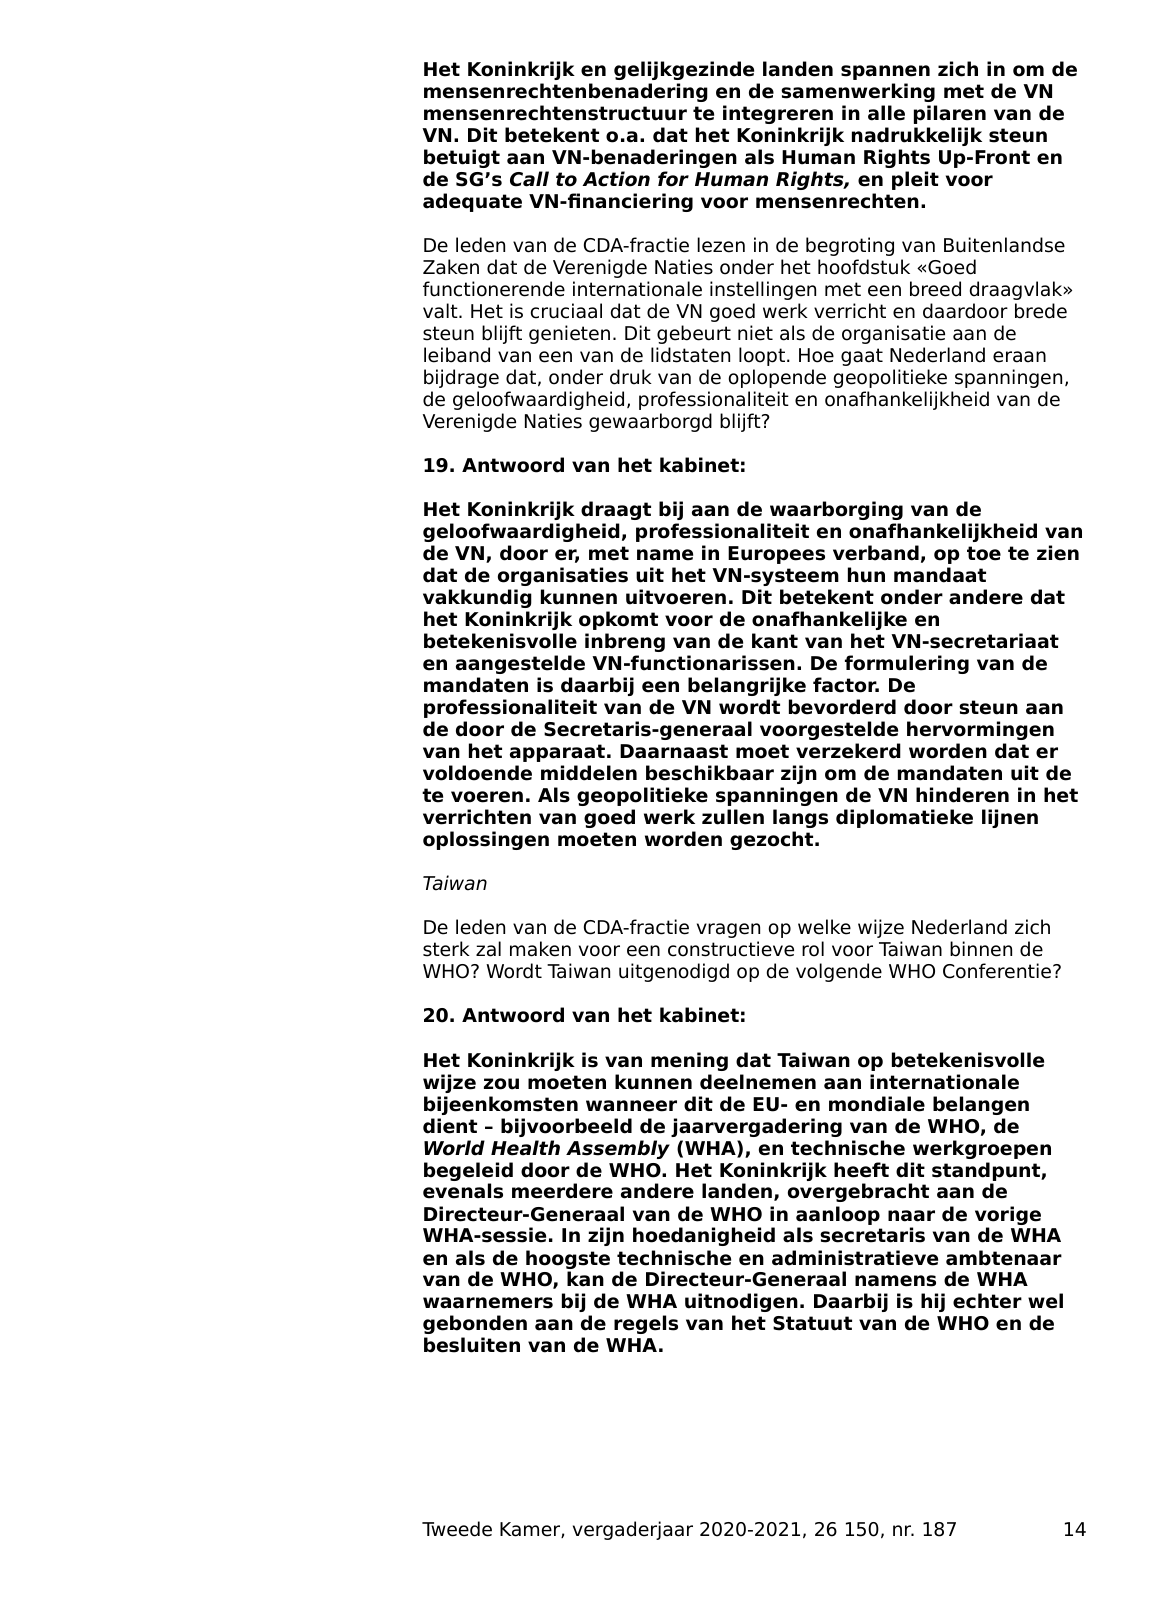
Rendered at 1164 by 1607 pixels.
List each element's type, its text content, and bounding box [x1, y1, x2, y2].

subtitle 20. Antwoord van het kabinet: [422, 1005, 1087, 1027]
text Het Koninkrijk draagt bij aan de waarborging van de geloofwaardigheid, professionaliteit en onafhankelijkheid van de VN, door er, met name in Europees verband, op toe te zien dat de organisaties uit het VN-systeem hun mandaat vakkundig kunnen uitvoeren. Dit betekent onder andere dat het Koninkrijk opkomt voor de onafhankelijke en betekenisvolle inbreng van de kant van het VN-secretariaat en aangestelde VN-functionarissen. De formulering van de mandaten is daarbij een belangrijke factor. De professionaliteit van de VN wordt bevorderd door steun aan de door de Secretaris-generaal voorgestelde hervormingen van het apparaat. Daarnaast moet verzekerd worden dat er voldoende middelen beschikbaar zijn om de mandaten uit de te voeren. Als geopolitieke spanningen de VN hinderen in het verrichten van goed werk zullen langs diplomatieke lijnen oplossingen moeten worden gezocht. [422, 499, 1087, 851]
text De leden van de CDA-fractie vragen op welke wijze Nederland zich sterk zal maken voor een constructieve rol voor Taiwan binnen de WHO? Wordt Taiwan uitgenodigd op de volgende WHO Conferentie? [422, 917, 1087, 983]
text Het Koninkrijk en gelijkgezinde landen spannen zich in om de mensenrechtenbenadering en de samenwerking met de VN mensenrechtenstructuur te integreren in alle pilaren van de VN. Dit betekent o.a. dat het Koninkrijk nadrukkelijk steun betuigt aan VN-benaderingen als Human Rights Up-Front en de SG’s Call to Action for Human Rights, en pleit voor adequate VN-financiering voor mensenrechten. [422, 59, 1087, 213]
subtitle 19. Antwoord van het kabinet: [422, 455, 1087, 477]
subtitle Taiwan [422, 873, 1087, 895]
text De leden van de CDA-fractie lezen in de begroting van Buitenlandse Zaken dat de Verenigde Naties onder het hoofdstuk «Goed functionerende internationale instellingen met een breed draagvlak» valt. Het is cruciaal dat de VN goed werk verricht en daardoor brede steun blijft genieten. Dit gebeurt niet als de organisatie aan de leiband van een van de lidstaten loopt. Hoe gaat Nederland eraan bijdrage dat, onder druk van de oplopende geopolitieke spanningen, de geloofwaardigheid, professionaliteit en onafhankelijkheid van de Verenigde Naties gewaarborgd blijft? [422, 235, 1087, 433]
text Het Koninkrijk is van mening dat Taiwan op betekenisvolle wijze zou moeten kunnen deelnemen aan internationale bijeenkomsten wanneer dit de EU- en mondiale belangen dient – bijvoorbeeld de jaarvergadering van de WHO, de World Health Assembly (WHA), en technische werkgroepen begeleid door de WHO. Het Koninkrijk heeft dit standpunt, evenals meerdere andere landen, overgebracht aan de Directeur-Generaal van de WHO in aanloop naar de vorige WHA-sessie. In zijn hoedanigheid als secretaris van de WHA en als de hoogste technische en administratieve ambtenaar van de WHO, kan de Directeur-Generaal namens de WHA waarnemers bij de WHA uitnodigen. Daarbij is hij echter wel gebonden aan de regels van het Statuut van de WHO en de besluiten van de WHA. [422, 1049, 1087, 1357]
